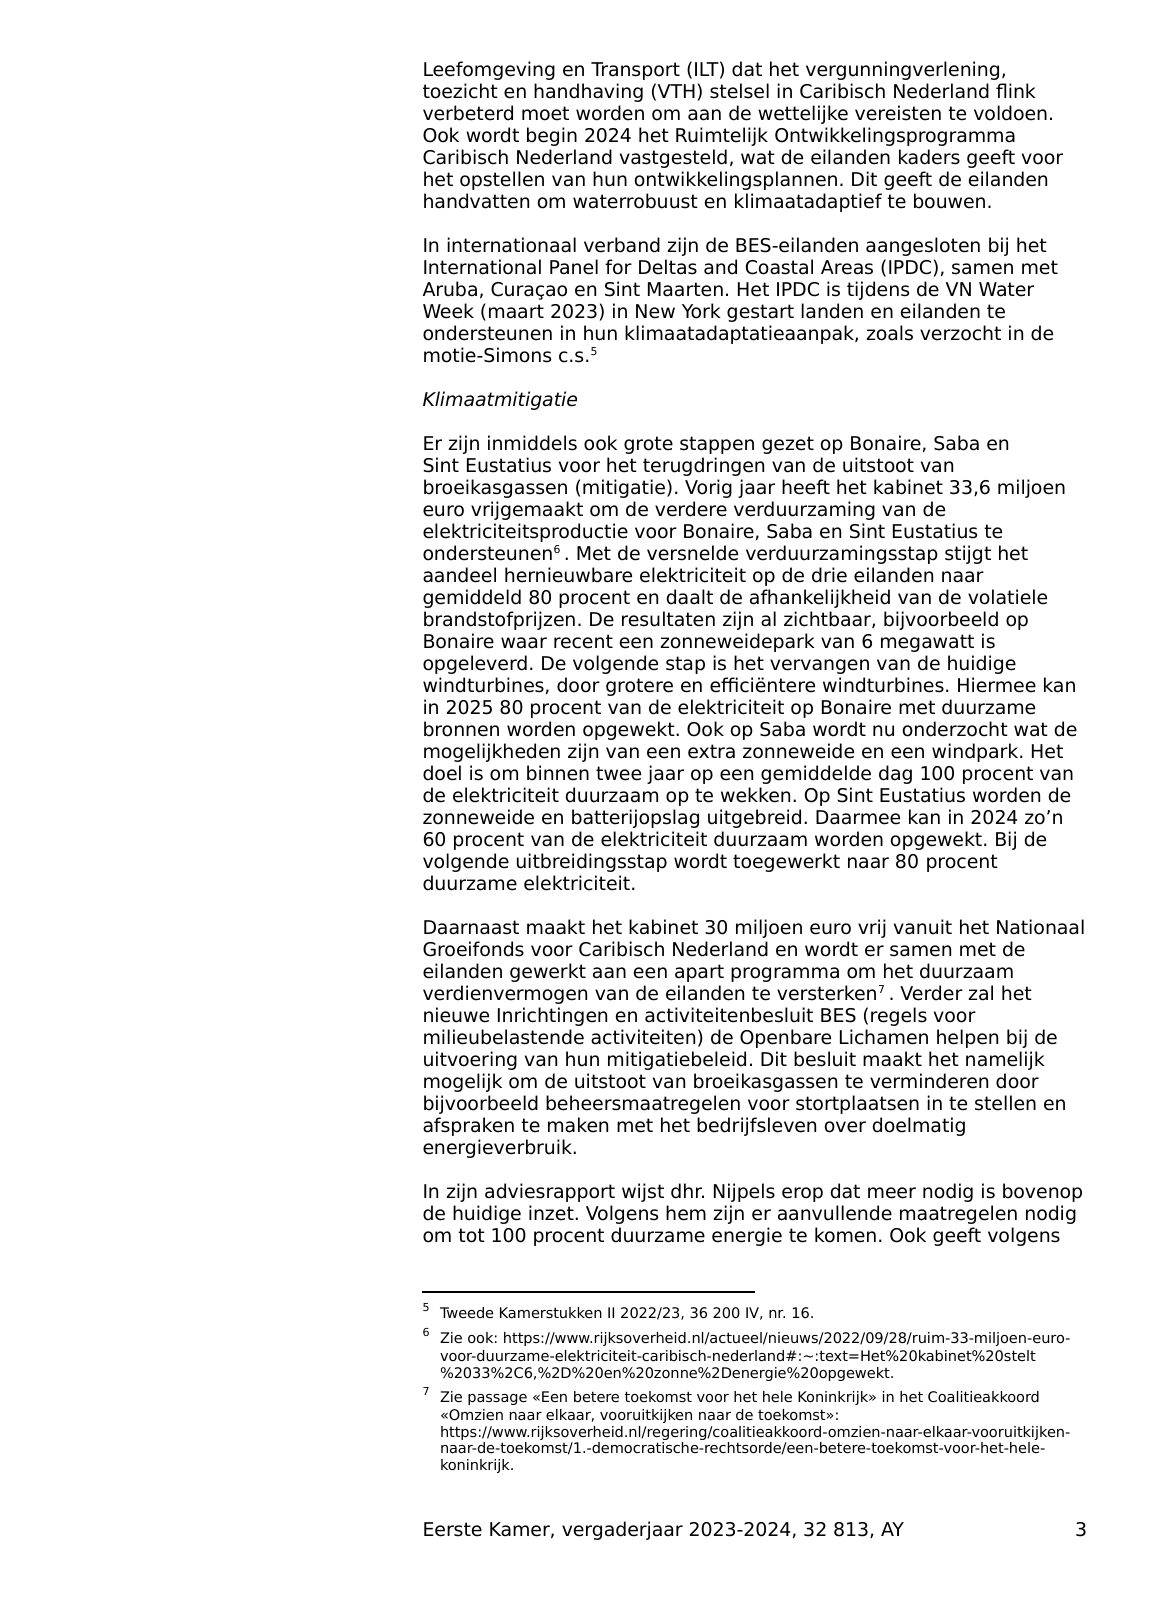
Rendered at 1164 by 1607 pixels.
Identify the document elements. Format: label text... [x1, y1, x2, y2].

text Tweede Kamerstukken II 2022/23, 36 200 IV, nr. 16. [422, 1301, 1087, 1323]
text Daarnaast maakt het kabinet 30 miljoen euro vrij vanuit het Nationaal Groeifonds voor Caribisch Nederland en wordt er samen met de eilanden gewerkt aan een apart programma om het duurzaam verdienvermogen van de eilanden te versterken. Verder zal het nieuwe Inrichtingen en activiteitenbesluit BES (regels voor milieubelastende activiteiten) de Openbare Lichamen helpen bij de uitvoering van hun mitigatiebeleid. Dit besluit maakt het namelijk mogelijk om de uitstoot van broeikasgassen te verminderen door bijvoorbeeld beheersmaatregelen voor stortplaatsen in te stellen en afspraken te maken met het bedrijfsleven over doelmatig energieverbruik. [422, 917, 1087, 1159]
text Er zijn inmiddels ook grote stappen gezet op Bonaire, Saba en Sint Eustatius voor het terugdringen van de uitstoot van broeikasgassen (mitigatie). Vorig jaar heeft het kabinet 33,6 miljoen euro vrijgemaakt om de verdere verduurzaming van de elektriciteitsproductie voor Bonaire, Saba en Sint Eustatius te ondersteunen. Met de versnelde verduurzamingsstap stijgt het aandeel hernieuwbare elektriciteit op de drie eilanden naar gemiddeld 80 procent en daalt de afhankelijkheid van de volatiele brandstofprijzen. De resultaten zijn al zichtbaar, bijvoorbeeld op Bonaire waar recent een zonneweidepark van 6 megawatt is opgeleverd. De volgende stap is het vervangen van de huidige windturbines, door grotere en efficiëntere windturbines. Hiermee kan in 2025 80 procent van de elektriciteit op Bonaire met duurzame bronnen worden opgewekt. Ook op Saba wordt nu onderzocht wat de mogelijkheden zijn van een extra zonneweide en een windpark. Het doel is om binnen twee jaar op een gemiddelde dag 100 procent van de elektriciteit duurzaam op te wekken. Op Sint Eustatius worden de zonneweide en batterijopslag uitgebreid. Daarmee kan in 2024 zo’n 60 procent van de elektriciteit duurzaam worden opgewekt. Bij de volgende uitbreidingsstap wordt toegewerkt naar 80 procent duurzame elektriciteit. [422, 433, 1087, 895]
text Zie passage «Een betere toekomst voor het hele Koninkrijk» in het Coalitieakkoord «Omzien naar elkaar, vooruitkijken naar de toekomst»: https://www.rijksoverheid.nl/regering/coalitieakkoord-omzien-naar-elkaar-vooruitkijken-naar-de-toekomst/1.-democratische-rechtsorde/een-betere-toekomst-voor-het-hele-koninkrijk. [422, 1385, 1087, 1474]
text In internationaal verband zijn de BES-eilanden aangesloten bij het International Panel for Deltas and Coastal Areas (IPDC), samen met Aruba, Curaçao en Sint Maarten. Het IPDC is tijdens de VN Water Week (maart 2023) in New York gestart landen en eilanden te ondersteunen in hun klimaatadaptatieaanpak, zoals verzocht in de motie-Simons c.s. [422, 235, 1087, 367]
subtitle Klimaatmitigatie [422, 389, 1087, 411]
text Leefomgeving en Transport (ILT) dat het vergunningverlening, toezicht en handhaving (VTH) stelsel in Caribisch Nederland flink verbeterd moet worden om aan de wettelijke vereisten te voldoen. Ook wordt begin 2024 het Ruimtelijk Ontwikkelingsprogramma Caribisch Nederland vastgesteld, wat de eilanden kaders geeft voor het opstellen van hun ontwikkelingsplannen. Dit geeft de eilanden handvatten om waterrobuust en klimaatadaptief te bouwen. [422, 59, 1087, 213]
text In zijn adviesrapport wijst dhr. Nijpels erop dat meer nodig is bovenop de huidige inzet. Volgens hem zijn er aanvullende maatregelen nodig om tot 100 procent duurzame energie te komen. Ook geeft volgens [422, 1181, 1087, 1247]
text Zie ook: https://www.rijksoverheid.nl/actueel/nieuws/2022/09/28/ruim-33-miljoen-euro-voor-duurzame-elektriciteit-caribisch-nederland#:~:text=Het%20kabinet%20stelt%2033%2C6,%2D%20en%20zonne%2Denergie%20opgewekt. [422, 1326, 1087, 1382]
